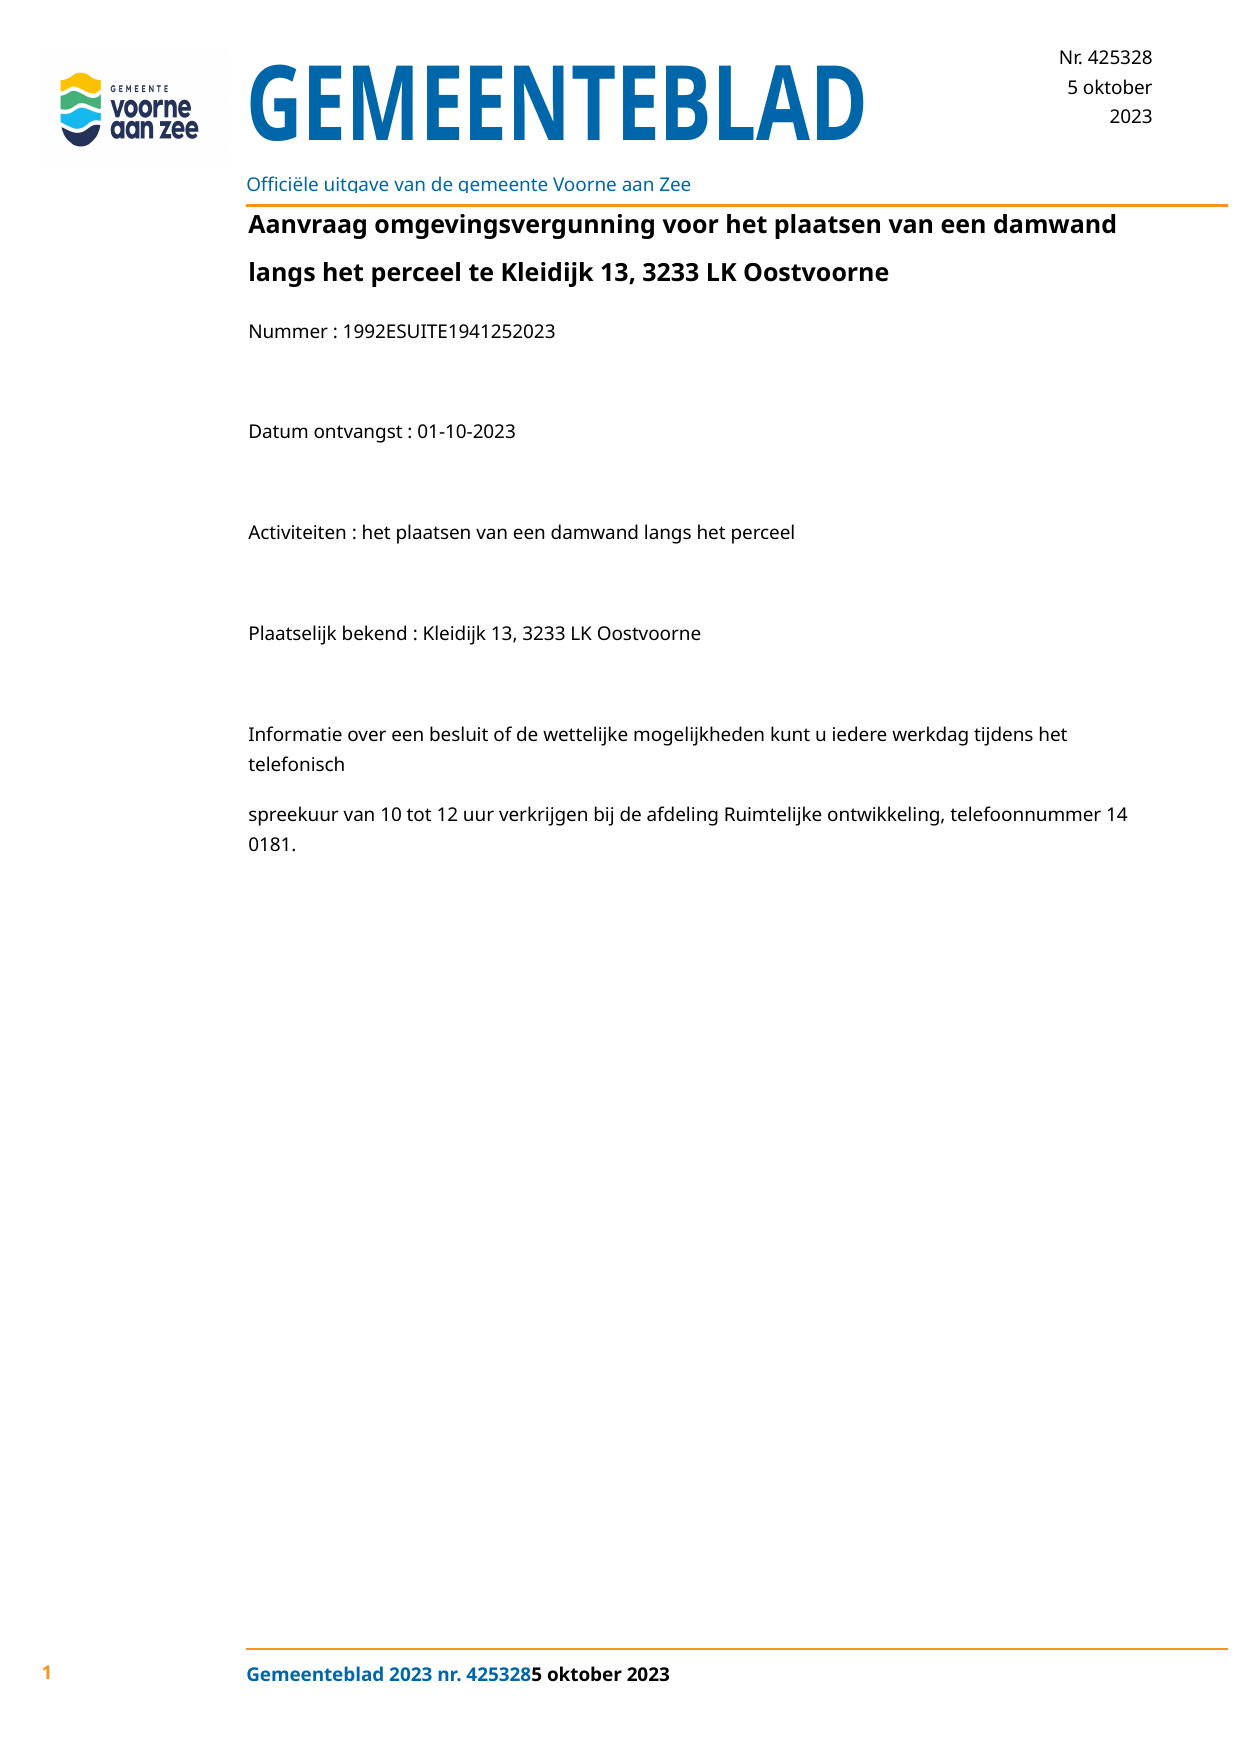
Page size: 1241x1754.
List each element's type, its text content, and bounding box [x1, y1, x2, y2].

text Datum ontvangst : 01-10-2023 [248, 419, 1152, 444]
picture [41, 47, 231, 172]
text Aanvraag omgevingsvergunning voor het plaatsen van een damwand langs het perceel te Kleidijk 13, 3233 LK Oostvoorne [248, 207, 1152, 288]
text spreekuur van 10 tot 12 uur verkrijgen bij de afdeling Ruimtelijke ontwikkeling, telefoonnummer 14 0181. [248, 801, 1152, 857]
text Plaatselijk bekend : Kleidijk 13, 3233 LK Oostvoorne [248, 620, 1152, 646]
text Activiteiten : het plaatsen van een damwand langs het perceel [248, 519, 1152, 545]
text Nummer : 1992ESUITE1941252023 [248, 318, 1152, 344]
text Informatie over een besluit of de wettelijke mogelijkheden kunt u iedere werkdag tijdens het telefonisch [248, 721, 1152, 777]
